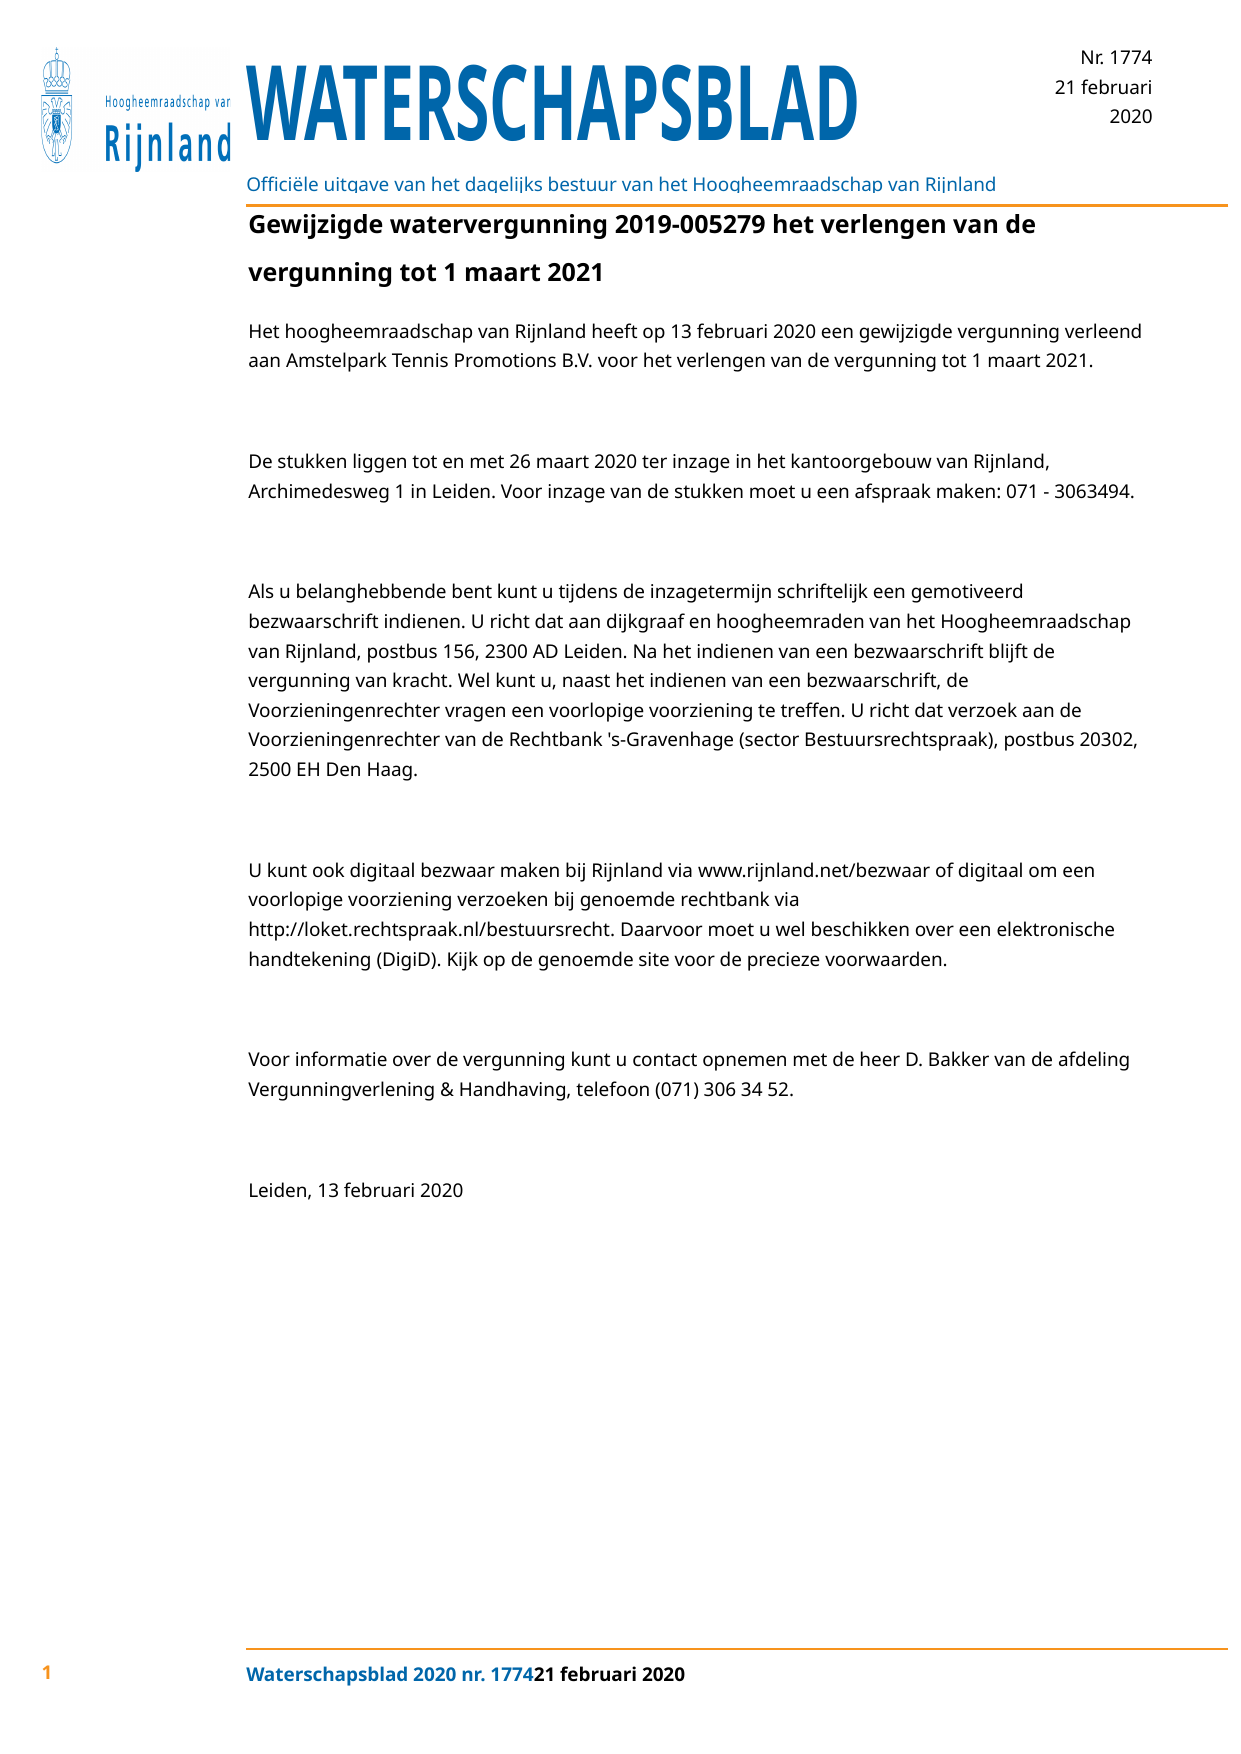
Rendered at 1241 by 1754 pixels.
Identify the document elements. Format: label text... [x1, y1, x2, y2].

text Het hoogheemraadschap van Rijnland heeft op 13 februari 2020 een gewijzigde vergunning verleend aan Amstelpark Tennis Promotions B.V. voor het verlengen van de vergunning tot 1 maart 2021. [248, 318, 1152, 373]
text Voor informatie over de vergunning kunt u contact opnemen met de heer D. Bakker van de afdeling Vergunningverlening & Handhaving, telefoon (071) 306 34 52. [248, 1047, 1152, 1102]
text Als u belanghebbende bent kunt u tijdens de inzagetermijn schriftelijk een gemotiveerd bezwaarschrift indienen. U richt dat aan dijkgraaf en hoogheemraden van het Hoogheemraadschap van Rijnland, postbus 156, 2300 AD Leiden. Na het indienen van een bezwaarschrift blijft de vergunning van kracht. Wel kunt u, naast het indienen van een bezwaarschrift, de Voorzieningenrechter vragen een voorlopige voorziening te treffen. U richt dat verzoek aan de Voorzieningenrechter van de Rechtbank 's-Gravenhage (sector Bestuursrechtspraak), postbus 20302, 2500 EH Den Haag. [248, 579, 1152, 782]
text De stukken liggen tot en met 26 maart 2020 ter inzage in het kantoorgebouw van Rijnland, Archimedesweg 1 in Leiden. Voor inzage van de stukken moet u een afspraak maken: 071 - 3063494. [248, 448, 1152, 504]
text U kunt ook digitaal bezwaar maken bij Rijnland via www.rijnland.net/bezwaar of digitaal om een voorlopige voorziening verzoeken bij genoemde rechtbank via http://loket.rechtspraak.nl/bestuursrecht. Daarvoor moet u wel beschikken over een elektronische handtekening (DigiD). Kijk op de genoemde site voor de precieze voorwaarden. [248, 857, 1152, 972]
text Gewijzigde watervergunning 2019-005279 het verlengen van de vergunning tot 1 maart 2021 [248, 207, 1152, 288]
text Leiden, 13 februari 2020 [248, 1177, 1152, 1203]
picture [41, 47, 231, 172]
